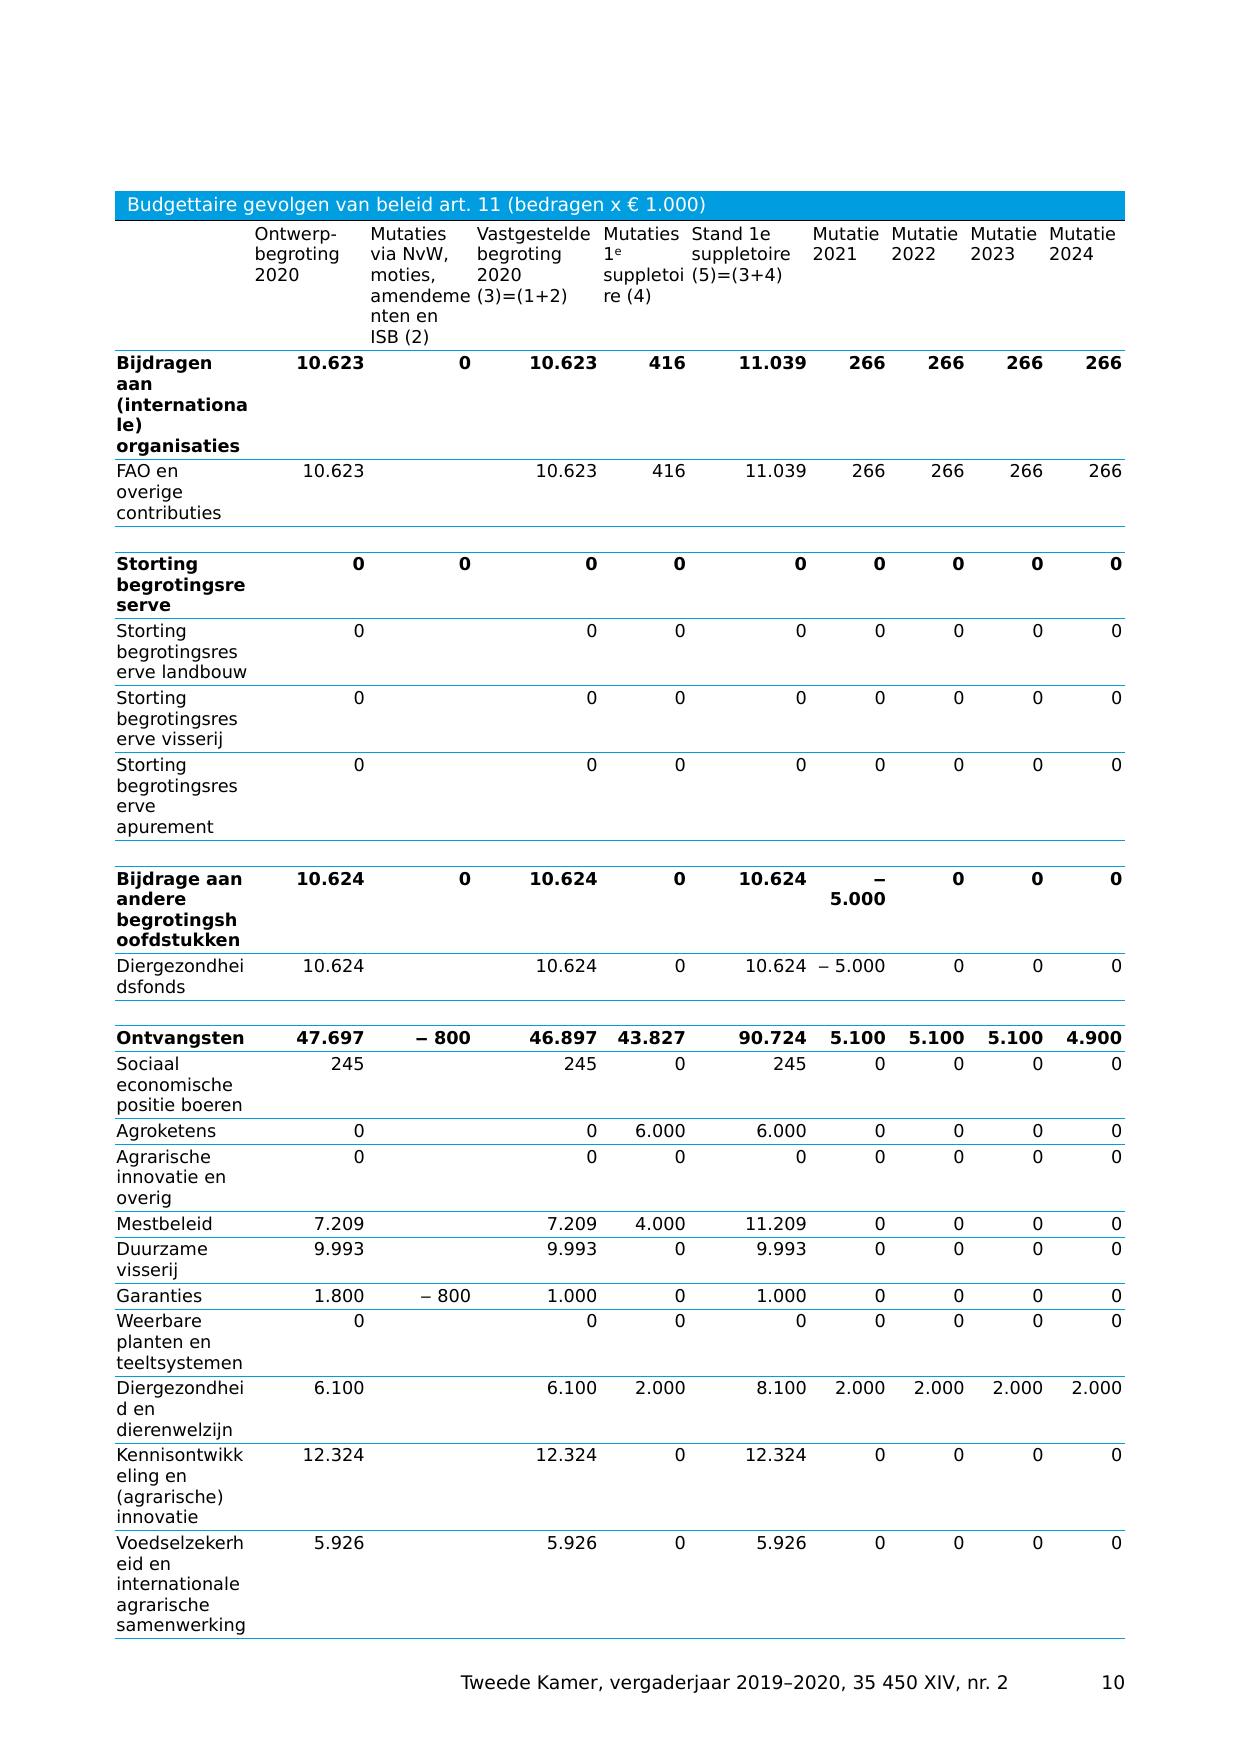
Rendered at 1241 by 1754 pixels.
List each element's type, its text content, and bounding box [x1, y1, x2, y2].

table_cell 7.209 [474, 1212, 600, 1236]
table_cell 4.900 [1046, 1026, 1125, 1051]
table_cell 0 [251, 1145, 367, 1211]
table_cell 10.624 [474, 954, 600, 999]
table_cell 266 [1046, 460, 1125, 526]
table_cell [367, 1001, 474, 1025]
table_cell 0 [967, 1444, 1046, 1530]
table_cell Mutatie 2021 [810, 221, 888, 350]
table_cell 266 [810, 351, 888, 459]
table_cell 0 [251, 619, 367, 685]
table_cell Sociaal economische positie boeren [115, 1052, 251, 1118]
table_cell 0 [967, 1238, 1046, 1283]
table_cell 0 [1046, 954, 1125, 999]
table_cell 0 [689, 686, 809, 752]
table_cell [367, 954, 474, 999]
table_cell 11.039 [689, 351, 809, 459]
table_cell 0 [888, 686, 967, 752]
table_cell 46.897 [474, 1026, 600, 1051]
table_cell 0 [600, 1052, 688, 1118]
table_cell [367, 1444, 474, 1530]
table_cell 0 [251, 1119, 367, 1144]
table_cell 416 [600, 351, 688, 459]
table_cell 0 [810, 1145, 888, 1211]
table_cell 0 [888, 1238, 967, 1283]
table_cell 0 [888, 753, 967, 840]
table_cell 2.000 [600, 1377, 688, 1442]
table_cell ‒ 5.000 [810, 954, 888, 999]
table_cell 5.100 [967, 1026, 1046, 1051]
table_cell 0 [888, 619, 967, 685]
table_cell Mutaties via NvW, moties, amendementen en ISB (2) [367, 221, 474, 350]
table_cell 0 [1046, 553, 1125, 618]
table_cell [967, 841, 1046, 866]
table_cell 10.624 [251, 954, 367, 999]
table_cell 0 [967, 686, 1046, 752]
table_cell 0 [810, 686, 888, 752]
table_cell 12.324 [251, 1444, 367, 1530]
table_cell [251, 1001, 367, 1025]
table_cell 90.724 [689, 1026, 809, 1051]
table_cell 0 [600, 1284, 688, 1308]
table_cell Kennisontwikkeling en (agrarische) innovatie [115, 1444, 251, 1530]
table_cell 0 [967, 1052, 1046, 1118]
table_cell Duurzame visserij [115, 1238, 251, 1283]
table_cell [474, 1001, 600, 1025]
table_cell 10.624 [474, 867, 600, 953]
table_cell [474, 527, 600, 551]
table_cell 5.926 [689, 1531, 809, 1638]
table_cell 5.926 [251, 1531, 367, 1638]
table_cell [367, 527, 474, 551]
table_cell Storting begrotingsreserve apurement [115, 753, 251, 840]
table_cell 0 [1046, 867, 1125, 953]
table_cell ‒ 800 [367, 1026, 474, 1051]
table_cell 0 [367, 867, 474, 953]
table_cell 0 [600, 867, 688, 953]
table_cell Vastgestelde begroting 2020 (3)=(1+2) [474, 221, 600, 350]
table_cell 0 [810, 1052, 888, 1118]
table_cell [600, 841, 688, 866]
table_cell 10.624 [251, 867, 367, 953]
table_cell Voedselzekerheid en internationale agrarische samenwerking [115, 1531, 251, 1638]
table_cell 6.000 [689, 1119, 809, 1144]
table_cell 0 [251, 1310, 367, 1376]
table_cell [810, 841, 888, 866]
table_cell [367, 460, 474, 526]
table_cell 0 [810, 619, 888, 685]
table_cell 0 [967, 867, 1046, 953]
table_cell 0 [810, 1119, 888, 1144]
table_cell [810, 1001, 888, 1025]
table_cell [689, 841, 809, 866]
table_cell 5.100 [888, 1026, 967, 1051]
table_cell [115, 527, 251, 551]
table_cell [367, 1310, 474, 1376]
table_cell 0 [888, 1052, 967, 1118]
table_cell 0 [888, 867, 967, 953]
table_cell 0 [474, 753, 600, 840]
table_cell 0 [967, 1284, 1046, 1308]
table_cell Mutatie 2023 [967, 221, 1046, 350]
table_cell 0 [888, 1145, 967, 1211]
table_cell 0 [810, 553, 888, 618]
table_cell 416 [600, 460, 688, 526]
table_cell 7.209 [251, 1212, 367, 1236]
table_cell 0 [810, 1238, 888, 1283]
table_cell 0 [474, 619, 600, 685]
table_cell 2.000 [967, 1377, 1046, 1442]
table_cell Mutatie 2024 [1046, 221, 1125, 350]
table_cell 0 [888, 1284, 967, 1308]
table_cell 10.623 [474, 460, 600, 526]
table_cell 0 [1046, 1052, 1125, 1118]
table_cell 43.827 [600, 1026, 688, 1051]
table_cell 0 [810, 1444, 888, 1530]
table_cell Diergezondheidsfonds [115, 954, 251, 999]
table_cell 0 [600, 686, 688, 752]
table_cell 0 [251, 753, 367, 840]
table_cell [251, 527, 367, 551]
table_cell 0 [967, 619, 1046, 685]
table_cell [115, 841, 251, 866]
table_cell 10.623 [474, 351, 600, 459]
table_cell [367, 686, 474, 752]
table_cell 0 [600, 1310, 688, 1376]
table_cell 0 [888, 954, 967, 999]
table_cell Agrarische innovatie en overig [115, 1145, 251, 1211]
table_cell 0 [967, 1310, 1046, 1376]
table_cell 4.000 [600, 1212, 688, 1236]
table_cell [689, 1001, 809, 1025]
table_cell [367, 1377, 474, 1442]
table_cell [115, 1001, 251, 1025]
table_cell Garanties [115, 1284, 251, 1308]
table_cell 11.039 [689, 460, 809, 526]
table_cell 0 [474, 1145, 600, 1211]
table_cell 8.100 [689, 1377, 809, 1442]
table_cell [367, 1238, 474, 1283]
table_cell 10.624 [689, 867, 809, 953]
table_cell Mutaties 1e suppletoire (4) [600, 221, 688, 350]
table_cell [689, 527, 809, 551]
table_cell Storting begrotingsreserve [115, 553, 251, 618]
table_cell 0 [600, 619, 688, 685]
table_cell Mestbeleid [115, 1212, 251, 1236]
table_cell 0 [1046, 1310, 1125, 1376]
table_cell 0 [1046, 619, 1125, 685]
table_cell [367, 753, 474, 840]
table_cell 0 [600, 1238, 688, 1283]
table_cell 0 [810, 1212, 888, 1236]
table_cell 0 [474, 686, 600, 752]
table_cell 0 [1046, 1444, 1125, 1530]
table_cell Bijdrage aan andere begrotingshoofdstukken [115, 867, 251, 953]
table_cell 0 [810, 1310, 888, 1376]
table_cell 9.993 [689, 1238, 809, 1283]
table_cell 0 [689, 619, 809, 685]
table_cell [367, 1119, 474, 1144]
table_cell 266 [967, 351, 1046, 459]
table_cell 0 [967, 1531, 1046, 1638]
table_cell [888, 1001, 967, 1025]
table_cell 0 [474, 553, 600, 618]
table_cell 0 [1046, 1212, 1125, 1236]
table_cell [600, 527, 688, 551]
table_cell Agroketens [115, 1119, 251, 1144]
table_cell [474, 841, 600, 866]
table_cell 0 [474, 1310, 600, 1376]
table_cell 0 [1046, 686, 1125, 752]
table_cell 0 [888, 1212, 967, 1236]
table_cell 0 [888, 553, 967, 618]
table_cell Bijdragen aan (internationale) organisaties [115, 351, 251, 459]
table_cell 266 [888, 351, 967, 459]
table_cell 0 [810, 1284, 888, 1308]
table_cell 0 [600, 1145, 688, 1211]
table_cell 0 [251, 553, 367, 618]
table_cell [1046, 527, 1125, 551]
table_cell Ontvangsten [115, 1026, 251, 1051]
table_cell [888, 841, 967, 866]
table_cell FAO en overige contributies [115, 460, 251, 526]
table_cell 0 [888, 1119, 967, 1144]
table_cell 0 [1046, 1238, 1125, 1283]
table_cell 47.697 [251, 1026, 367, 1051]
table_cell 0 [689, 1145, 809, 1211]
table_cell Ontwerp-begroting 2020 [251, 221, 367, 350]
table_cell 9.993 [474, 1238, 600, 1283]
table_cell 6.100 [251, 1377, 367, 1442]
table_cell 0 [474, 1119, 600, 1144]
table_cell ‒ 800 [367, 1284, 474, 1308]
table_cell [367, 1531, 474, 1638]
table_cell 0 [810, 1531, 888, 1638]
table_cell 266 [1046, 351, 1125, 459]
table_cell 0 [600, 753, 688, 840]
table_cell 266 [810, 460, 888, 526]
table_cell 9.993 [251, 1238, 367, 1283]
table_cell 0 [689, 553, 809, 618]
table_cell 245 [689, 1052, 809, 1118]
table_cell Diergezondheid en dierenwelzijn [115, 1377, 251, 1442]
table_cell 245 [251, 1052, 367, 1118]
table_cell 0 [1046, 1119, 1125, 1144]
table_cell Storting begrotingsreserve landbouw [115, 619, 251, 685]
table_cell 2.000 [888, 1377, 967, 1442]
table_cell 0 [251, 686, 367, 752]
table_cell [600, 1001, 688, 1025]
table_cell 0 [888, 1310, 967, 1376]
table_cell 0 [967, 553, 1046, 618]
table_cell ‒ 5.000 [810, 867, 888, 953]
table_cell 1.000 [474, 1284, 600, 1308]
table_cell 0 [600, 954, 688, 999]
table_cell 6.100 [474, 1377, 600, 1442]
table_cell [115, 221, 251, 350]
table_cell 10.623 [251, 460, 367, 526]
table_cell [367, 619, 474, 685]
table_cell 0 [967, 1119, 1046, 1144]
table_cell 0 [967, 753, 1046, 840]
table_cell 1.000 [689, 1284, 809, 1308]
table_header Budgettaire gevolgen van beleid art. 11 (bedragen x € 1.000) [115, 191, 1125, 220]
table_cell 0 [967, 1145, 1046, 1211]
table_cell 0 [810, 753, 888, 840]
table_cell Mutatie 2022 [888, 221, 967, 350]
table_cell 0 [689, 1310, 809, 1376]
table_cell 5.100 [810, 1026, 888, 1051]
table_cell 0 [967, 1212, 1046, 1236]
table_cell 0 [1046, 753, 1125, 840]
table_cell Stand 1e suppletoire (5)=(3+4) [689, 221, 809, 350]
table_cell 1.800 [251, 1284, 367, 1308]
table_cell 0 [888, 1444, 967, 1530]
table_cell 266 [888, 460, 967, 526]
table_cell 10.623 [251, 351, 367, 459]
table_cell [367, 1052, 474, 1118]
table_cell 0 [888, 1531, 967, 1638]
table_cell [967, 527, 1046, 551]
table_cell 0 [689, 753, 809, 840]
table_cell [367, 841, 474, 866]
table_cell 245 [474, 1052, 600, 1118]
table_cell 0 [1046, 1284, 1125, 1308]
table_cell Storting begrotingsreserve visserij [115, 686, 251, 752]
table_cell [367, 1145, 474, 1211]
table_cell 0 [367, 553, 474, 618]
table_cell 12.324 [689, 1444, 809, 1530]
table_cell 0 [367, 351, 474, 459]
table_cell [367, 1212, 474, 1236]
table_cell [1046, 1001, 1125, 1025]
table_cell [888, 527, 967, 551]
table_cell 0 [1046, 1531, 1125, 1638]
table_cell [967, 1001, 1046, 1025]
table_cell 6.000 [600, 1119, 688, 1144]
table_cell [1046, 841, 1125, 866]
table_cell 0 [1046, 1145, 1125, 1211]
table_cell 0 [600, 1444, 688, 1530]
table_cell 11.209 [689, 1212, 809, 1236]
table_cell 12.324 [474, 1444, 600, 1530]
table_cell [810, 527, 888, 551]
table_cell 10.624 [689, 954, 809, 999]
table_cell 2.000 [1046, 1377, 1125, 1442]
table_cell 0 [600, 553, 688, 618]
table_cell Weerbare planten en teeltsystemen [115, 1310, 251, 1376]
table_cell 2.000 [810, 1377, 888, 1442]
table_cell 5.926 [474, 1531, 600, 1638]
table_cell 266 [967, 460, 1046, 526]
table_cell 0 [600, 1531, 688, 1638]
table_cell [251, 841, 367, 866]
table_cell 0 [967, 954, 1046, 999]
